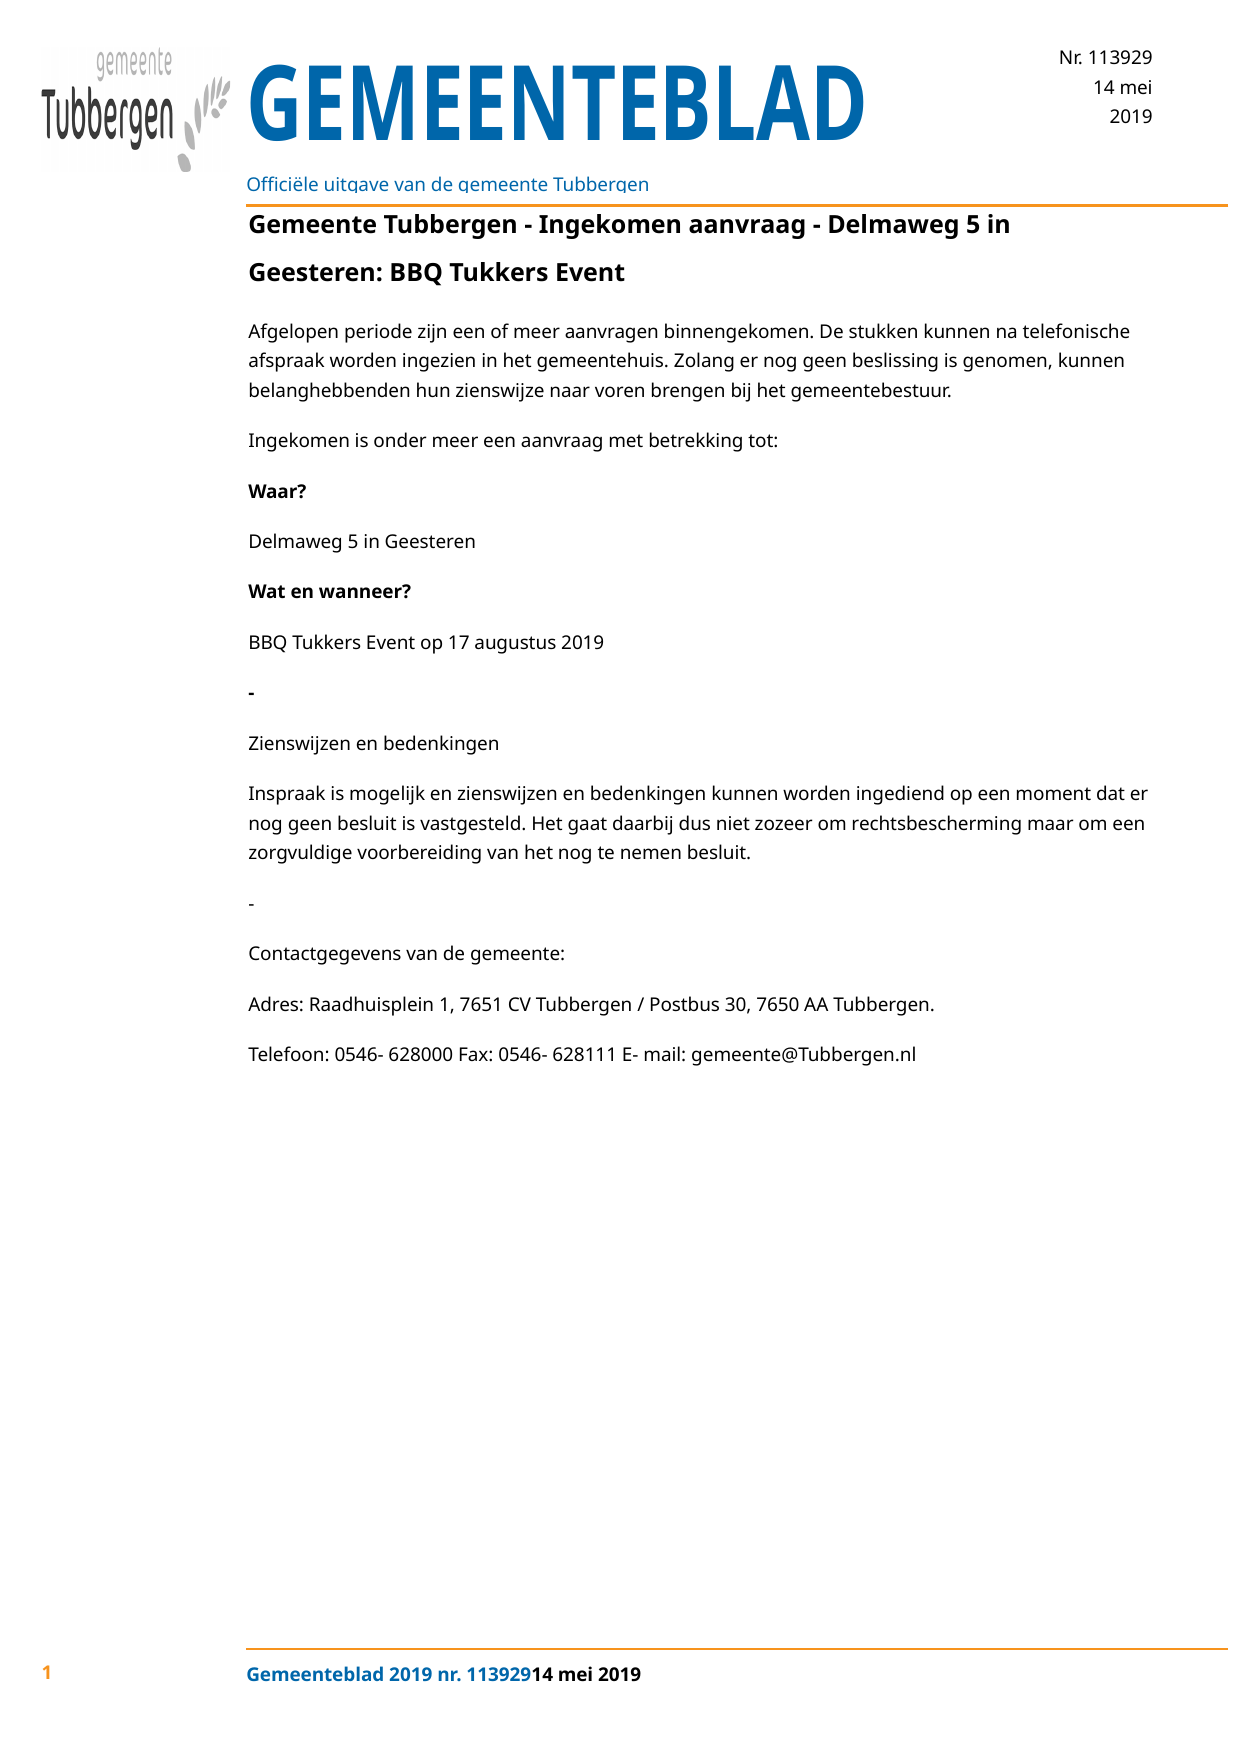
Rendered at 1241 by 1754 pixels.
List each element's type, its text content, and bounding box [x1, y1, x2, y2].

text Contactgegevens van de gemeente: [248, 940, 1152, 966]
text Waar? [248, 478, 1152, 504]
text Adres: Raadhuisplein 1, 7651 CV Tubbergen / Postbus 30, 7650 AA Tubbergen. [248, 991, 1152, 1017]
text BBQ Tukkers Event op 17 augustus 2019 [248, 629, 1152, 655]
picture [41, 47, 231, 172]
text - [248, 890, 1152, 916]
text Telefoon: 0546- 628000 Fax: 0546- 628111 E- mail: gemeente@Tubbergen.nl [248, 1041, 1152, 1067]
text Delmaweg 5 in Geesteren [248, 528, 1152, 554]
text Inspraak is mogelijk en zienswijzen en bedenkingen kunnen worden ingediend op een moment dat er nog geen besluit is vastgesteld. Het gaat daarbij dus niet zozeer om rechtsbescherming maar om een zorgvuldige voorbereiding van het nog te nemen besluit. [248, 780, 1152, 865]
text Wat en wanneer? [248, 579, 1152, 604]
text - [248, 679, 1152, 705]
text Afgelopen periode zijn een of meer aanvragen binnengekomen. De stukken kunnen na telefonische afspraak worden ingezien in het gemeentehuis. Zolang er nog geen beslissing is genomen, kunnen belanghebbenden hun zienswijze naar voren brengen bij het gemeentebestuur. [248, 318, 1152, 403]
text Zienswijzen en bedenkingen [248, 730, 1152, 756]
text Ingekomen is onder meer een aanvraag met betrekking tot: [248, 427, 1152, 453]
text Gemeente Tubbergen - Ingekomen aanvraag - Delmaweg 5 in Geesteren: BBQ Tukkers Event [248, 207, 1152, 288]
